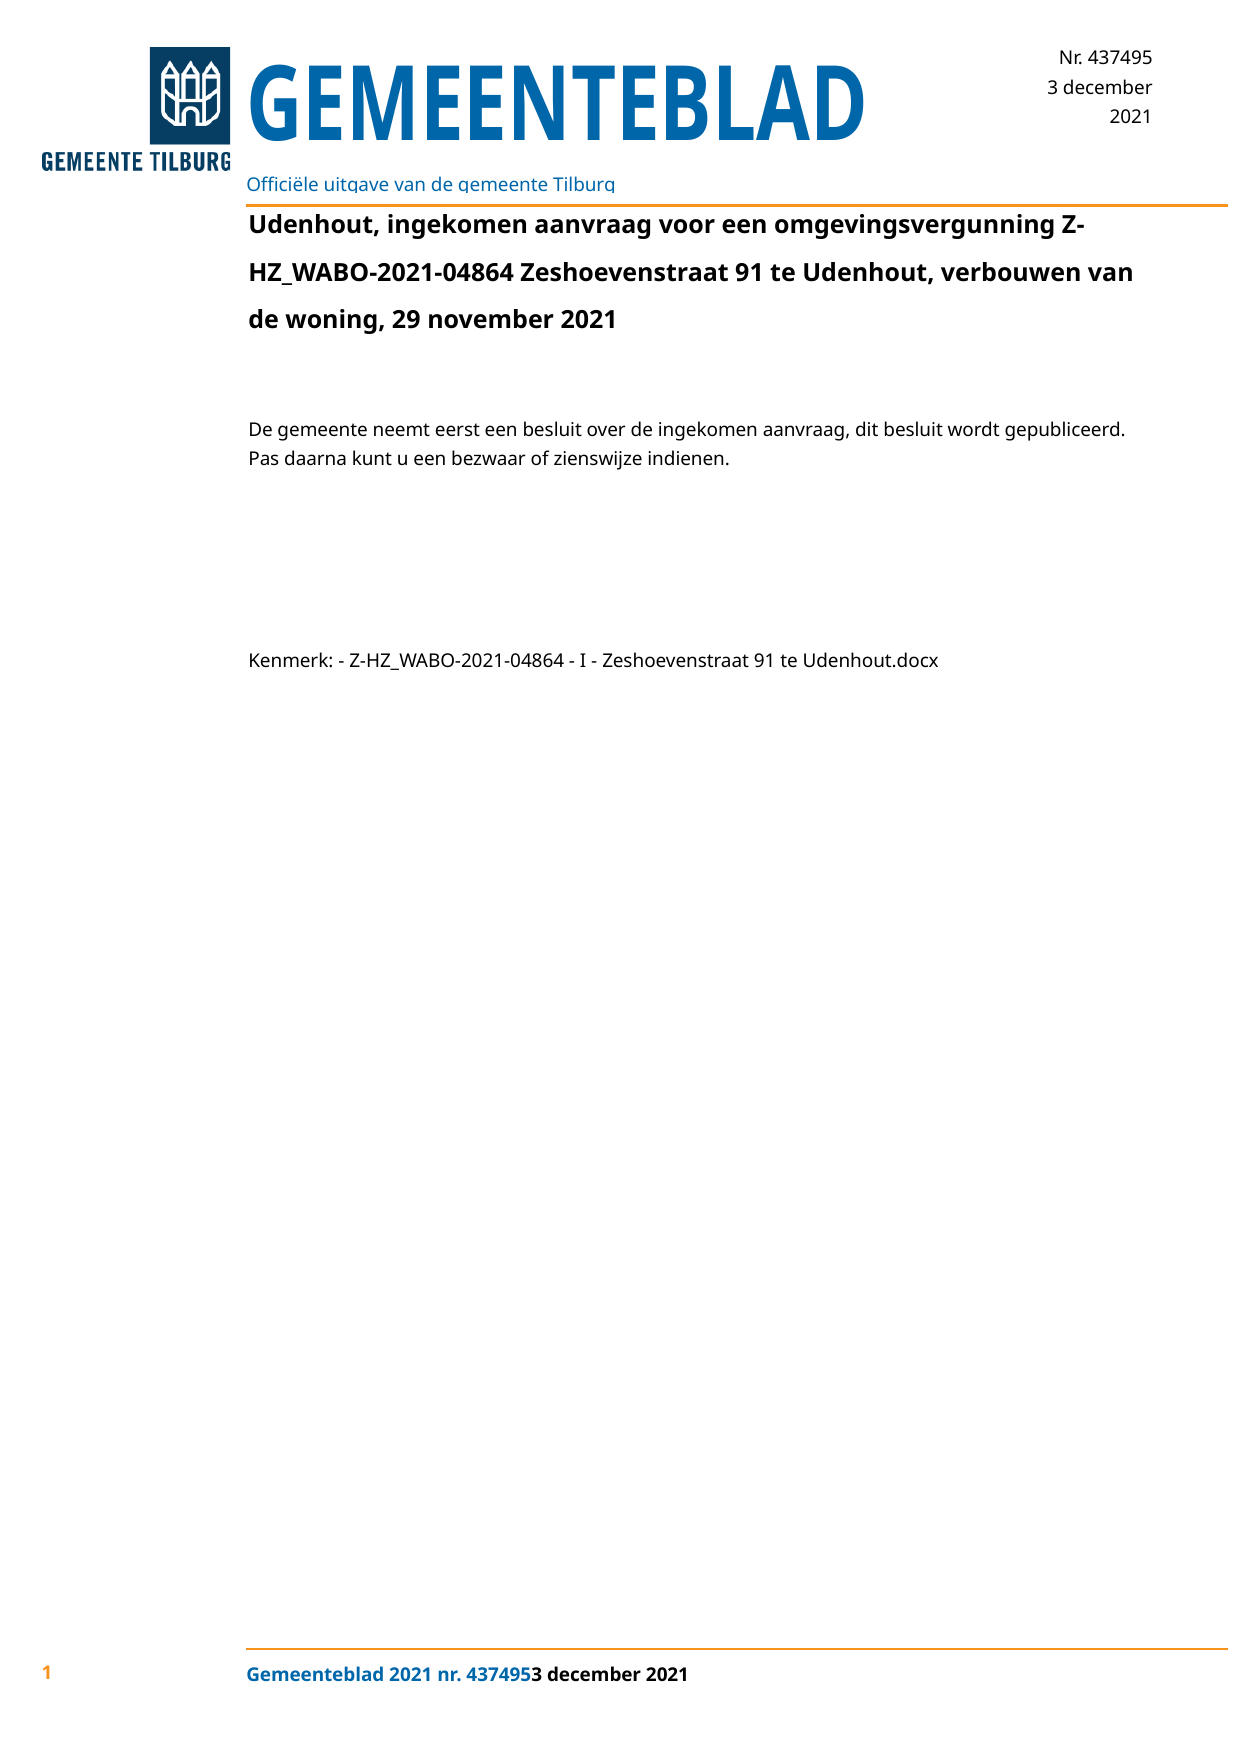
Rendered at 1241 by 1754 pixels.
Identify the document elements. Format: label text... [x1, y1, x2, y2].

text Kenmerk: - Z-HZ_WABO-2021-04864 - I - Zeshoevenstraat 91 te Udenhout.docx [248, 647, 1152, 673]
picture [41, 47, 231, 172]
text Udenhout, ingekomen aanvraag voor een omgevingsvergunning Z-HZ_WABO-2021-04864 Zeshoevenstraat 91 te Udenhout, verbouwen van de woning, 29 november 2021 [248, 207, 1152, 336]
text De gemeente neemt eerst een besluit over de ingekomen aanvraag, dit besluit wordt gepubliceerd. Pas daarna kunt u een bezwaar of zienswijze indienen. [248, 416, 1152, 471]
